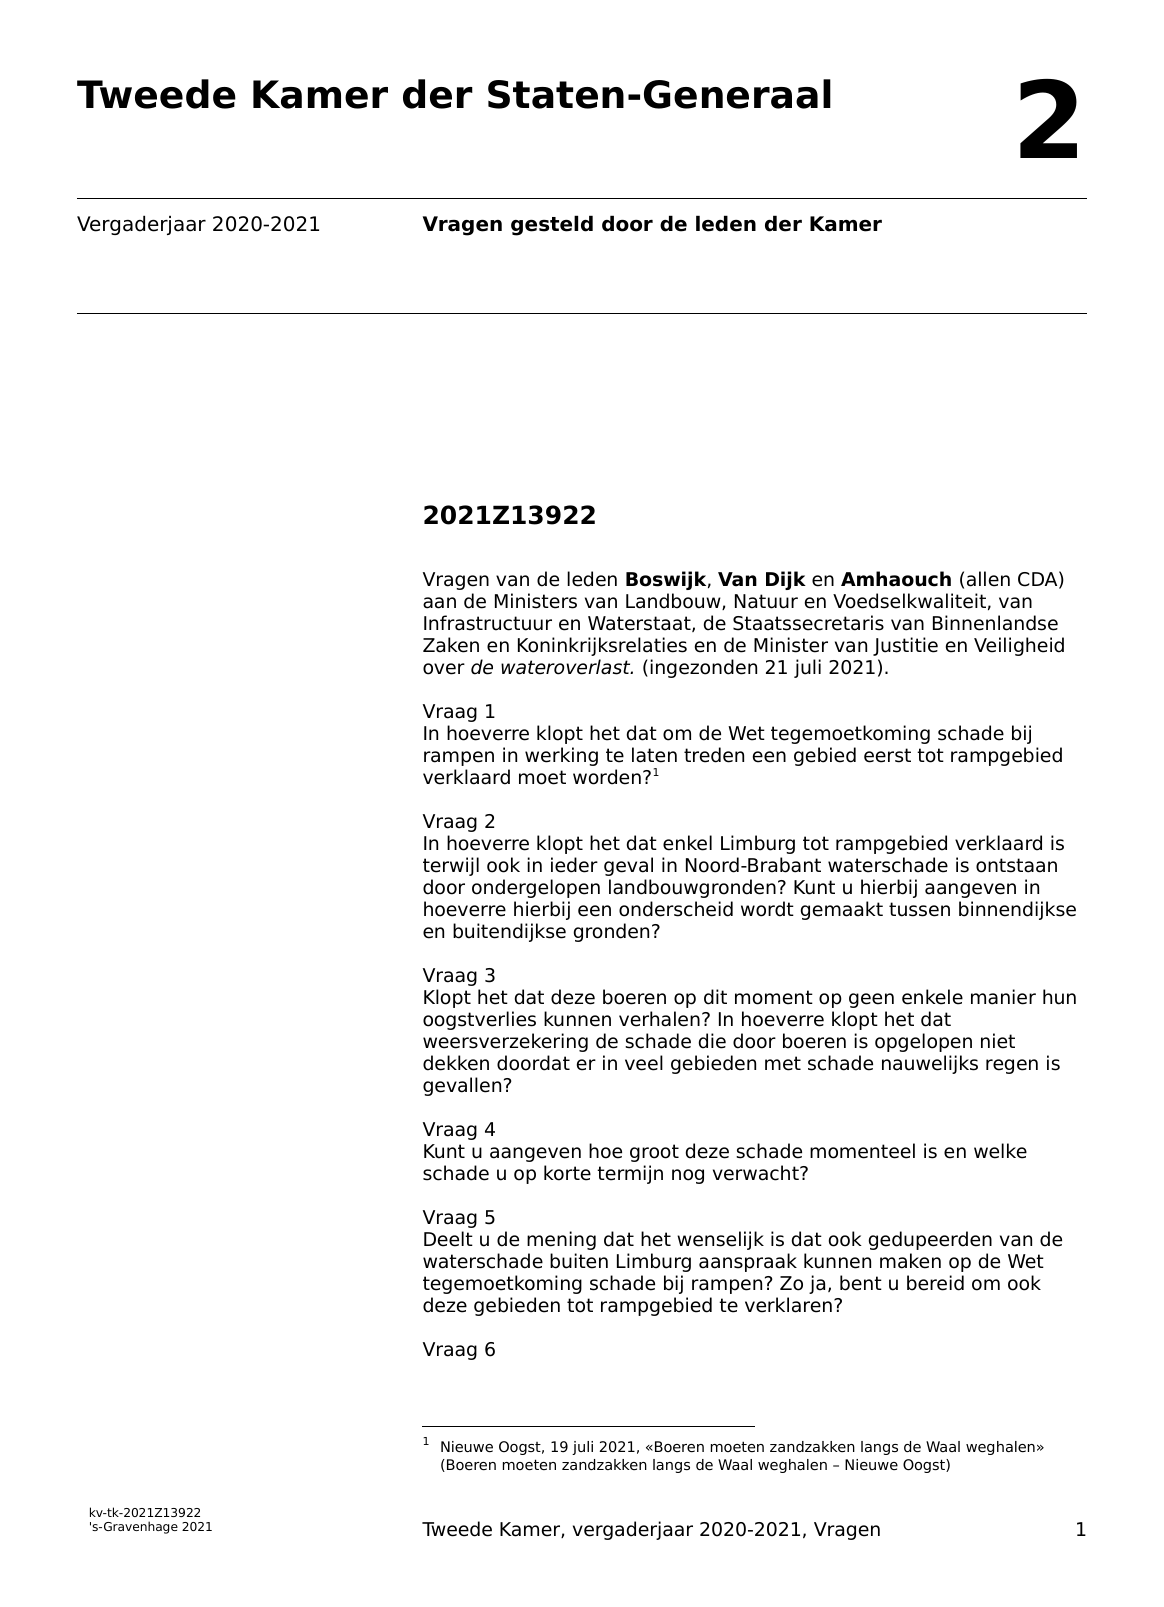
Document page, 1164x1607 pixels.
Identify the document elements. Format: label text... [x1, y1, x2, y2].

text Vragen van de leden Boswijk, Van Dijk en Amhaouch (allen CDA) aan de Ministers van Landbouw, Natuur en Voedselkwaliteit, van Infrastructuur en Waterstaat, de Staatssecretaris van Binnenlandse Zaken en Koninkrijksrelaties en de Minister van Justitie en Veiligheid over de wateroverlast. (ingezonden 21 juli 2021). [422, 569, 1087, 679]
text 2021Z13922 [422, 501, 1087, 531]
text Vraag 4 [422, 1119, 1087, 1141]
table_cell Vragen gesteld door de leden der Kamer [422, 199, 1087, 313]
text Vraag 6 [422, 1339, 1087, 1361]
text In hoeverre klopt het dat om de Wet tegemoetkoming schade bij rampen in werking te laten treden een gebied eerst tot rampgebied verklaard moet worden? [422, 723, 1087, 789]
text Vraag 3 [422, 965, 1087, 987]
table_cell Vergaderjaar 2020-2021 [77, 199, 422, 313]
text Vraag 1 [422, 701, 1087, 723]
text In hoeverre klopt het dat enkel Limburg tot rampgebied verklaard is terwijl ook in ieder geval in Noord-Brabant waterschade is ontstaan door ondergelopen landbouwgronden? Kunt u hierbij aangeven in hoeverre hierbij een onderscheid wordt gemaakt tussen binnendijkse en buitendijkse gronden? [422, 833, 1087, 943]
text Vraag 5 [422, 1207, 1087, 1229]
table_header 2 [886, 59, 1087, 198]
table_header Tweede Kamer der Staten-Generaal [77, 59, 886, 198]
text Klopt het dat deze boeren op dit moment op geen enkele manier hun oogstverlies kunnen verhalen? In hoeverre klopt het dat weersverzekering de schade die door boeren is opgelopen niet dekken doordat er in veel gebieden met schade nauwelijks regen is gevallen? [422, 987, 1087, 1097]
text 's-Gravenhage 2021 [88, 1520, 323, 1534]
text Deelt u de mening dat het wenselijk is dat ook gedupeerden van de waterschade buiten Limburg aanspraak kunnen maken op de Wet tegemoetkoming schade bij rampen? Zo ja, bent u bereid om ook deze gebieden tot rampgebied te verklaren? [422, 1229, 1087, 1317]
text Vraag 2 [422, 811, 1087, 833]
text Kunt u aangeven hoe groot deze schade momenteel is en welke schade u op korte termijn nog verwacht? [422, 1141, 1087, 1185]
text kv-tk-2021Z13922 [88, 1506, 323, 1520]
text Nieuwe Oogst, 19 juli 2021, «Boeren moeten zandzakken langs de Waal weghalen» (Boeren moeten zandzakken langs de Waal weghalen – Nieuwe Oogst) [422, 1435, 1087, 1474]
